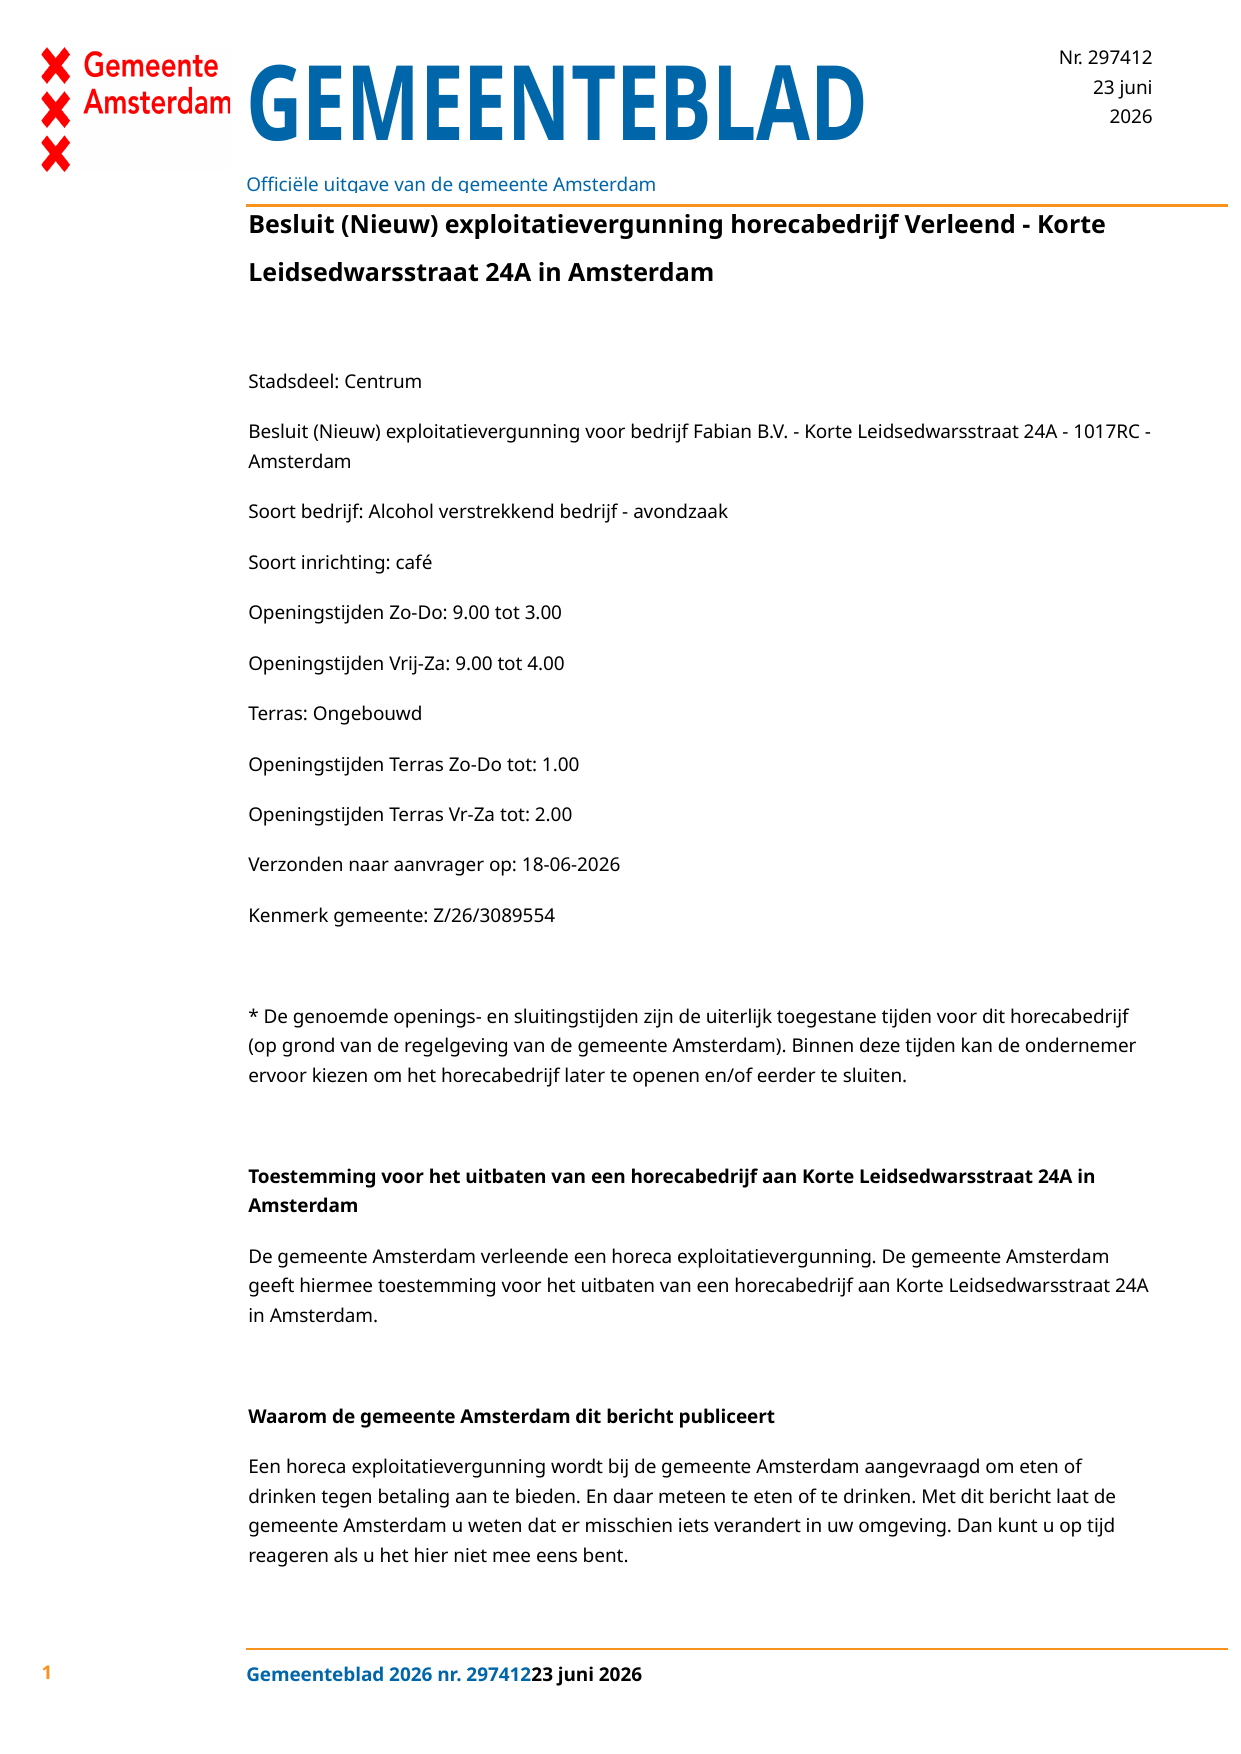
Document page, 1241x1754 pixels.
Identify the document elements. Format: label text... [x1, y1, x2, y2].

text Waarom de gemeente Amsterdam dit bericht publiceert [248, 1403, 1152, 1429]
text Toestemming voor het uitbaten van een horecabedrijf aan Korte Leidsedwarsstraat 24A in Amsterdam [248, 1163, 1152, 1218]
text Openingstijden Zo-Do: 9.00 tot 3.00 [248, 599, 1152, 625]
picture [41, 47, 231, 172]
text Een horeca exploitatievergunning wordt bij de gemeente Amsterdam aangevraagd om eten of drinken tegen betaling aan te bieden. En daar meteen te eten of te drinken. Met dit bericht laat de gemeente Amsterdam u weten dat er misschien iets verandert in uw omgeving. Dan kunt u op tijd reageren als u het hier niet mee eens bent. [248, 1453, 1152, 1568]
text Kenmerk gemeente: Z/26/3089554 [248, 902, 1152, 928]
text Besluit (Nieuw) exploitatievergunning voor bedrijf Fabian B.V. - Korte Leidsedwarsstraat 24A - 1017RC - Amsterdam [248, 419, 1152, 474]
text Soort inrichting: café [248, 549, 1152, 575]
text Soort bedrijf: Alcohol verstrekkend bedrijf - avondzaak [248, 499, 1152, 524]
text * De genoemde openings- en sluitingstijden zijn de uiterlijk toegestane tijden voor dit horecabedrijf (op grond van de regelgeving van de gemeente Amsterdam). Binnen deze tijden kan de ondernemer ervoor kiezen om het horecabedrijf later te openen en/of eerder te sluiten. [248, 1003, 1152, 1088]
text Besluit (Nieuw) exploitatievergunning horecabedrijf Verleend - Korte Leidsedwarsstraat 24A in Amsterdam [248, 207, 1152, 288]
text Openingstijden Vrij-Za: 9.00 tot 4.00 [248, 650, 1152, 676]
text Verzonden naar aanvrager op: 18-06-2026 [248, 852, 1152, 877]
text Openingstijden Terras Zo-Do tot: 1.00 [248, 751, 1152, 777]
text De gemeente Amsterdam verleende een horeca exploitatievergunning. De gemeente Amsterdam geeft hiermee toestemming voor het uitbaten van een horecabedrijf aan Korte Leidsedwarsstraat 24A in Amsterdam. [248, 1243, 1152, 1328]
text Terras: Ongebouwd [248, 700, 1152, 726]
text Openingstijden Terras Vr-Za tot: 2.00 [248, 801, 1152, 827]
text Stadsdeel: Centrum [248, 368, 1152, 394]
